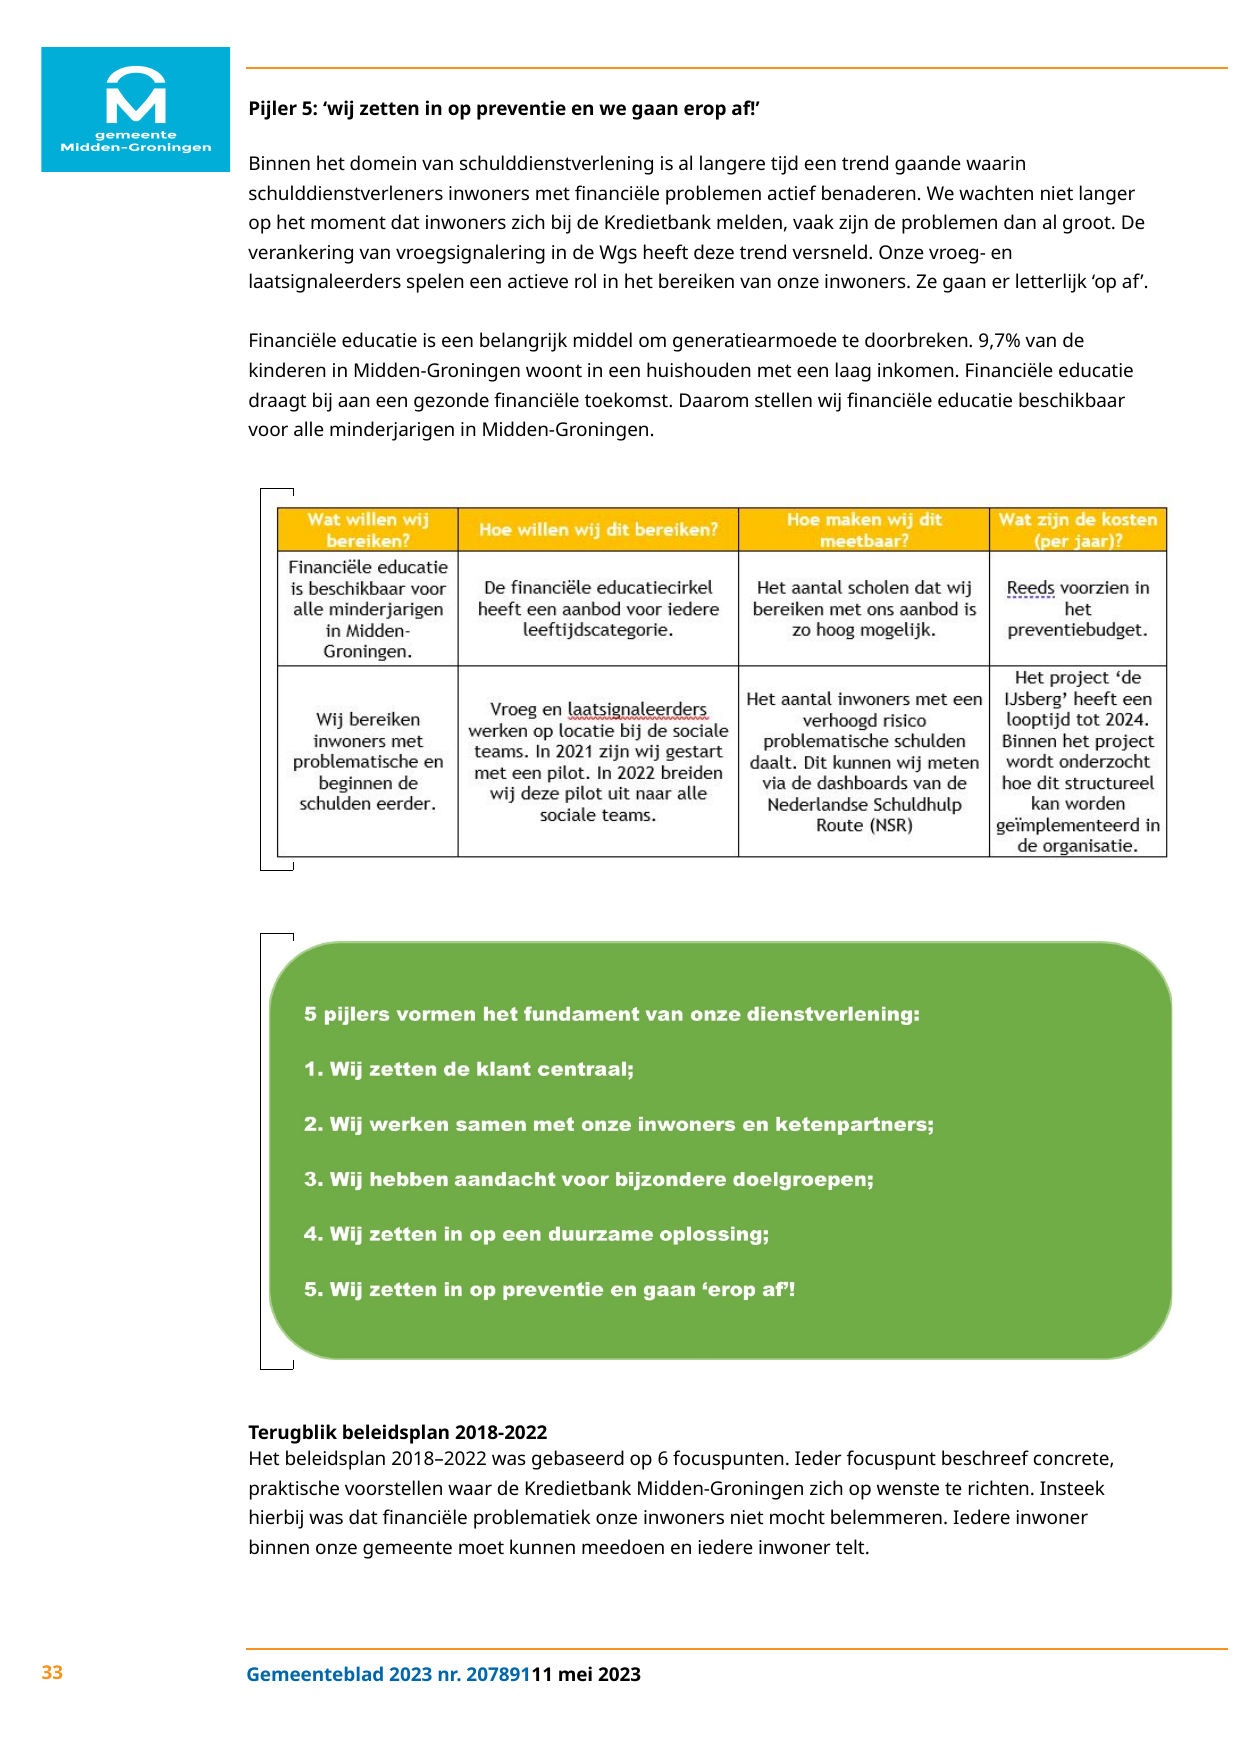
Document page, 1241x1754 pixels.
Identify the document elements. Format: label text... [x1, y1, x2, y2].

picture [268, 941, 1173, 1360]
picture [108, 66, 164, 82]
picture [184, 146, 190, 153]
picture [268, 496, 1173, 862]
text Binnen het domein van schulddienstverlening is al langere tijd een trend gaande waarin schulddienstverleners inwoners met financiële problemen actief benaderen. We wachten niet langer op het moment dat inwoners zich bij de Kredietbank melden, vaak zijn de problemen dan al groot. De verankering van vroegsignalering in de Wgs heeft deze trend versneld. Onze vroeg- en laatsignaleerders spelen een actieve rol in het bereiken van onze inwoners. Ze gaan er letterlijk ‘op af’. [248, 150, 1152, 294]
text Pijler 5: ‘wij zetten in op preventie en we gaan erop af!’ [248, 95, 1152, 121]
picture [107, 89, 165, 122]
text Financiële educatie is een belangrijk middel om generatiearmoede te doorbreken. 9,7% van de kinderen in Midden-Groningen woont in een huishouden met een laag inkomen. Financiële educatie draagt bij aan een gezonde financiële toekomst. Daarom stellen wij financiële educatie beschikbaar voor alle minderjarigen in Midden-Groningen. [248, 328, 1152, 442]
text Het beleidsplan 2018–2022 was gebaseerd op 6 focuspunten. Ieder focuspunt beschreef concrete, praktische voorstellen waar de Kredietbank Midden-Groningen zich op wenste te richten. Insteek hierbij was dat financiële problematiek onze inwoners niet mocht belemmeren. Iedere inwoner binnen onze gemeente moet kunnen meedoen en iedere inwoner telt. [248, 1445, 1152, 1560]
text Terugblik beleidsplan 2018-2022 [248, 1419, 1152, 1445]
